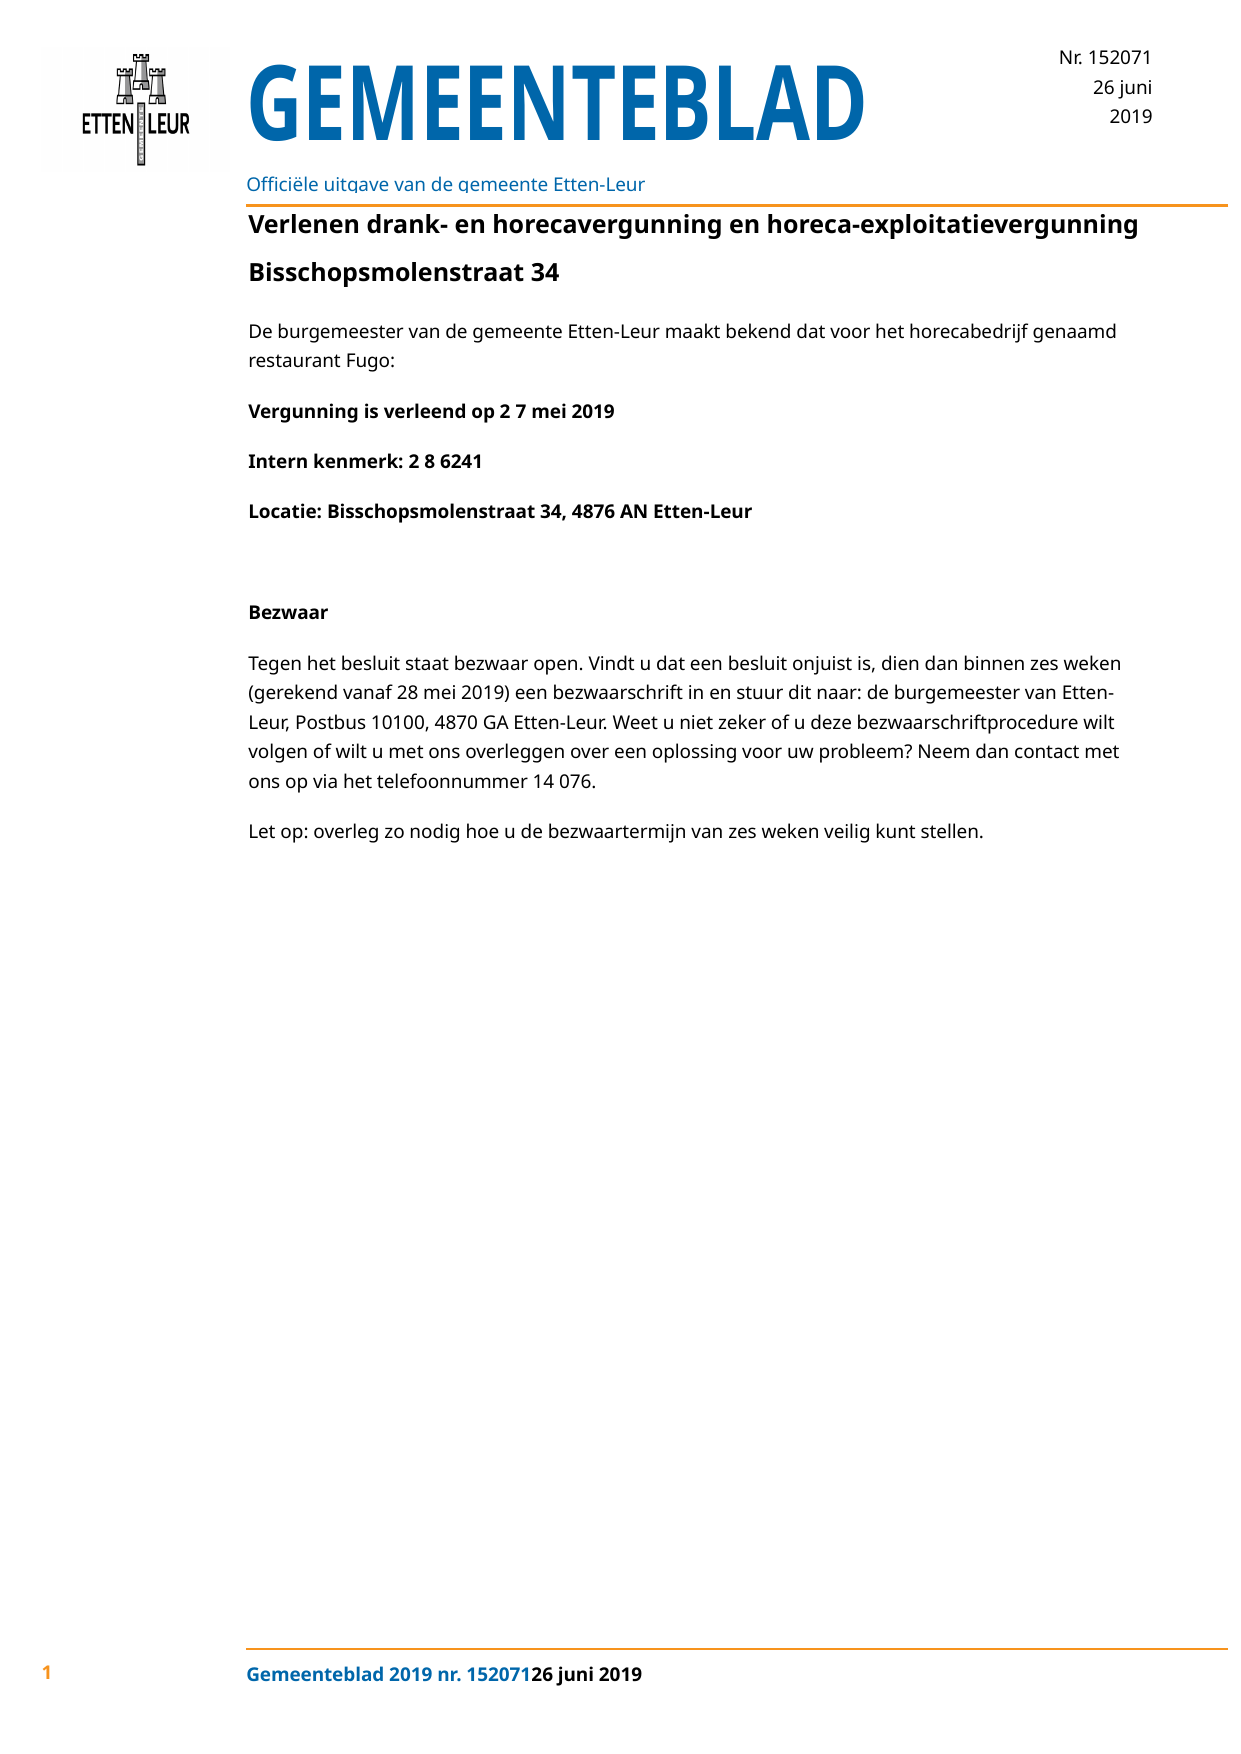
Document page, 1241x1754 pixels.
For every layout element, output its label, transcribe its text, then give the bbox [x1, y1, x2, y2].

text Let op: overleg zo nodig hoe u de bezwaartermijn van zes weken veilig kunt stellen. [248, 819, 1152, 844]
text Locatie: Bisschopsmolenstraat 34, 4876 AN Etten-Leur [248, 499, 1152, 524]
text De burgemeester van de gemeente Etten-Leur maakt bekend dat voor het horecabedrijf genaamd restaurant Fugo: [248, 318, 1152, 373]
text Intern kenmerk: 2 8 6241 [248, 448, 1152, 474]
text Tegen het besluit staat bezwaar open. Vindt u dat een besluit onjuist is, dien dan binnen zes weken (gerekend vanaf 28 mei 2019) een bezwaarschrift in en stuur dit naar: de burgemeester van Etten-Leur, Postbus 10100, 4870 GA Etten-Leur. Weet u niet zeker of u deze bezwaarschriftprocedure wilt volgen of wilt u met ons overleggen over een oplossing voor uw probleem? Neem dan contact met ons op via het telefoonnummer 14 076. [248, 650, 1152, 794]
text Verlenen drank- en horecavergunning en horeca-exploitatievergunning Bisschopsmolenstraat 34 [248, 207, 1152, 288]
text Bezwaar [248, 599, 1152, 625]
text Vergunning is verleend op 2 7 mei 2019 [248, 398, 1152, 424]
picture [41, 47, 231, 172]
